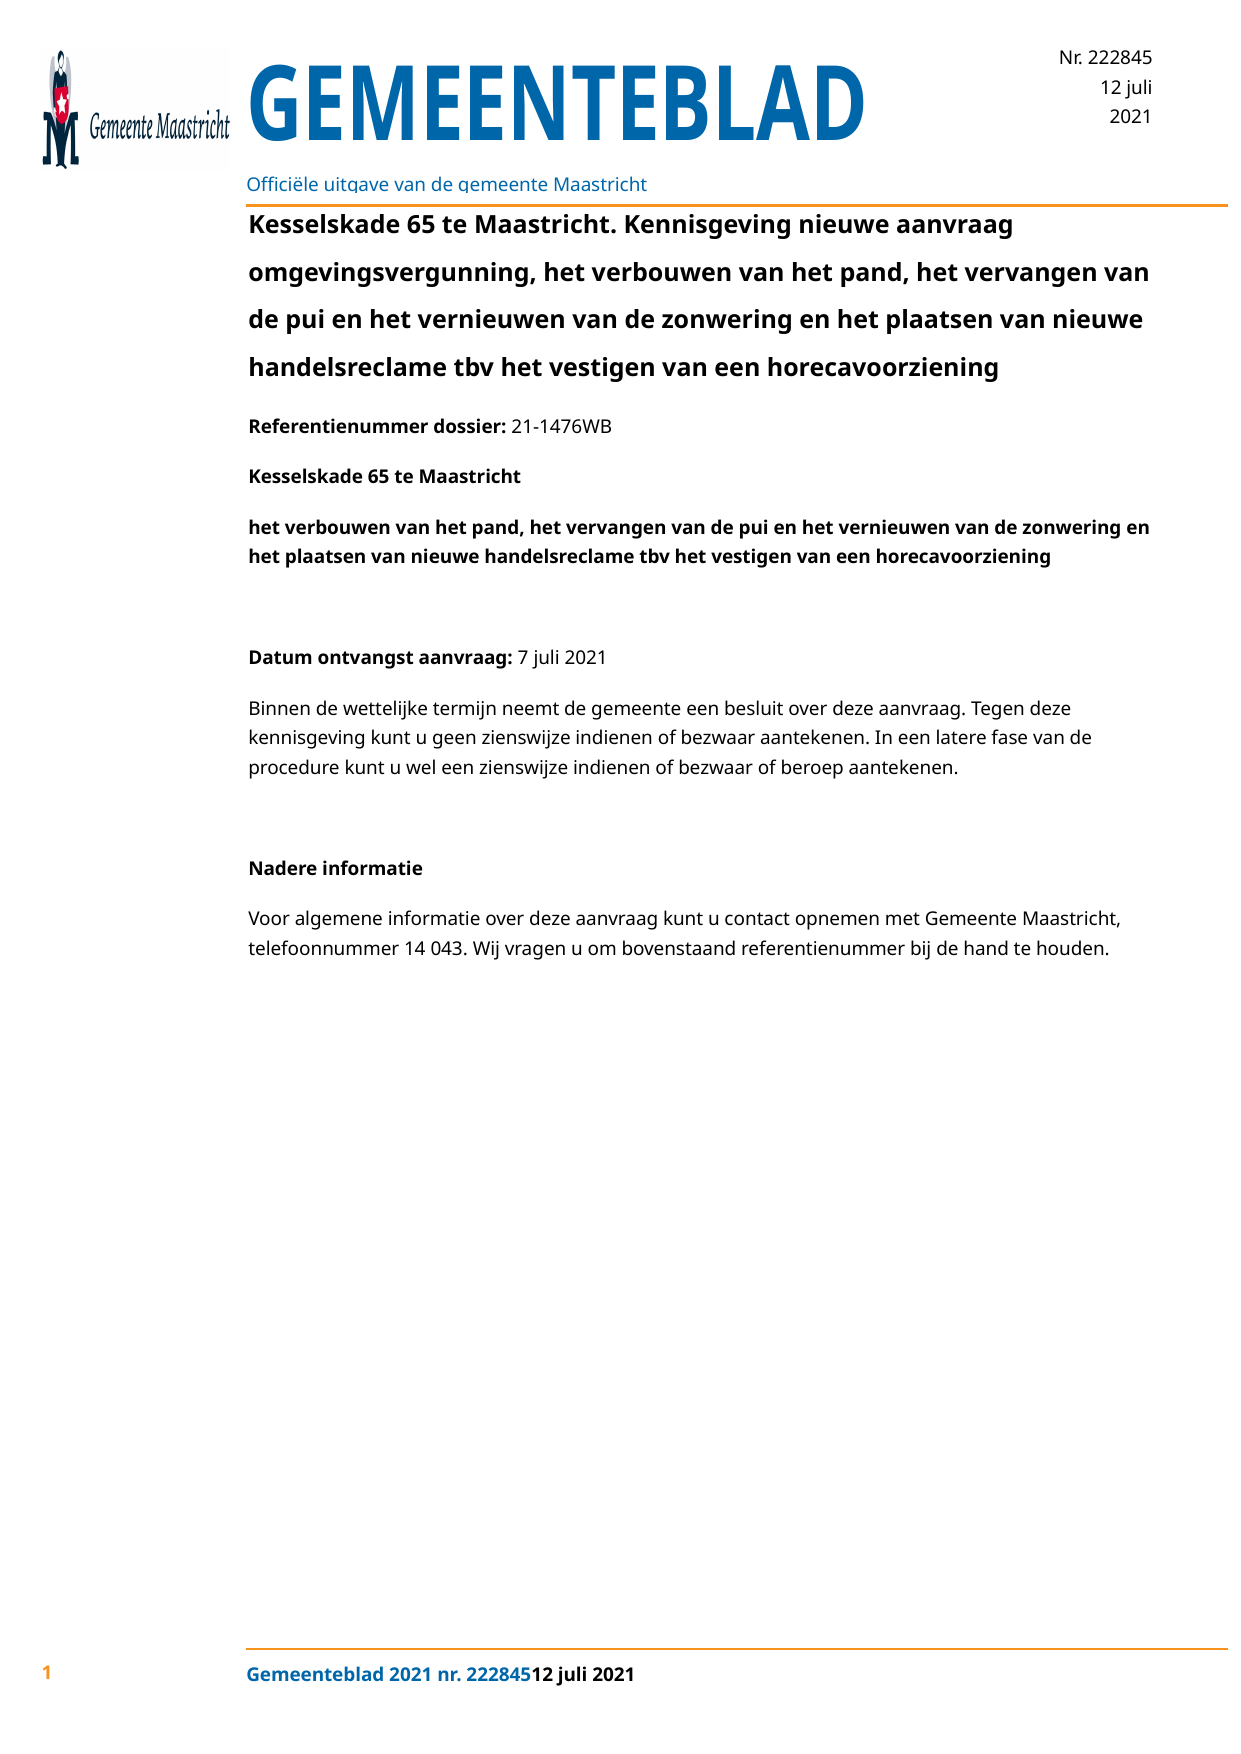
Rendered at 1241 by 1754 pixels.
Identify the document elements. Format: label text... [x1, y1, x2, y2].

text het verbouwen van het pand, het vervangen van de pui en het vernieuwen van de zonwering en het plaatsen van nieuwe handelsreclame tbv het vestigen van een horecavoorziening [248, 514, 1152, 569]
text Referentienummer dossier: 21-1476WB [248, 413, 1152, 439]
text Kesselskade 65 te Maastricht. Kennisgeving nieuwe aanvraag omgevingsvergunning, het verbouwen van het pand, het vervangen van de pui en het vernieuwen van de zonwering en het plaatsen van nieuwe handelsreclame tbv het vestigen van een horecavoorziening [248, 207, 1152, 384]
text Kesselskade 65 te Maastricht [248, 463, 1152, 489]
text Voor algemene informatie over deze aanvraag kunt u contact opnemen met Gemeente Maastricht, telefoonnummer 14 043. Wij vragen u om bovenstaand referentienummer bij de hand te houden. [248, 905, 1152, 961]
text Binnen de wettelijke termijn neemt de gemeente een besluit over deze aanvraag. Tegen deze kennisgeving kunt u geen zienswijze indienen of bezwaar aantekenen. In een latere fase van de procedure kunt u wel een zienswijze indienen of bezwaar of beroep aantekenen. [248, 695, 1152, 780]
picture [41, 47, 231, 172]
text Nadere informatie [248, 855, 1152, 881]
text Datum ontvangst aanvraag: 7 juli 2021 [248, 644, 1152, 670]
